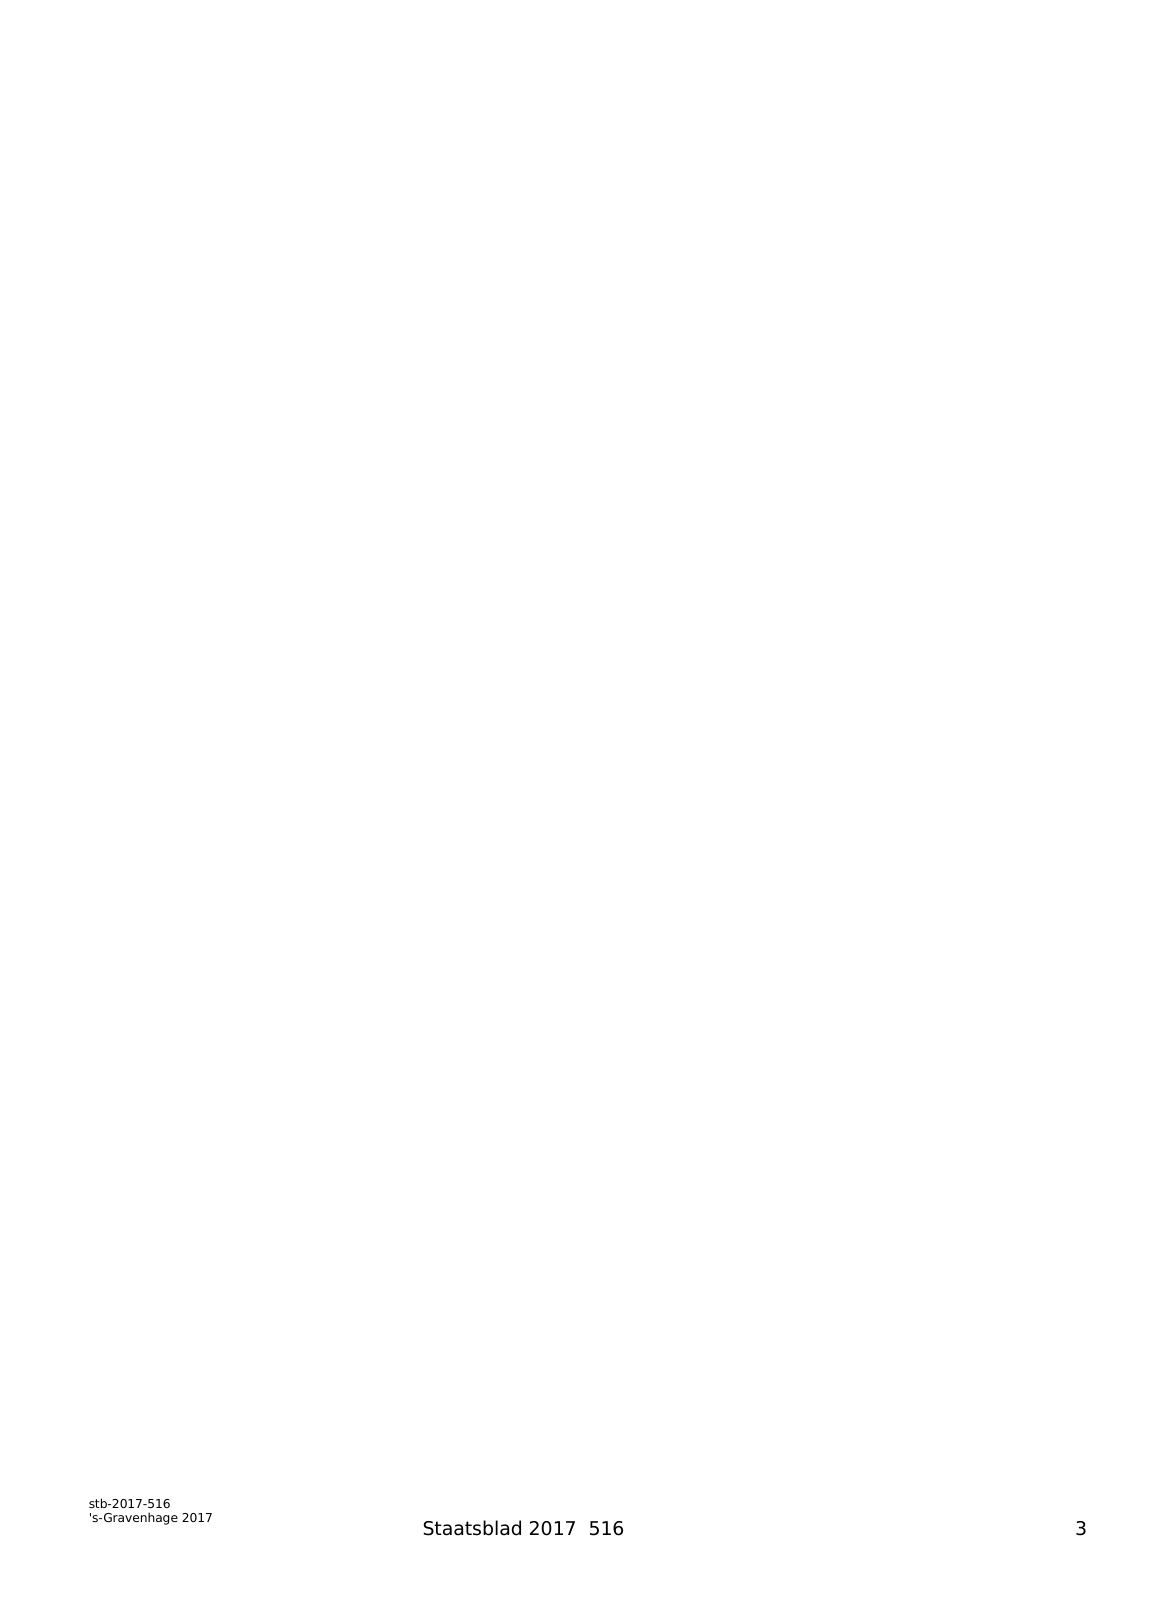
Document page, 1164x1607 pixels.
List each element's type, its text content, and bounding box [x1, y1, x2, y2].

text stb-2017-516 [88, 1497, 323, 1511]
text 's-Gravenhage 2017 [88, 1511, 323, 1525]
